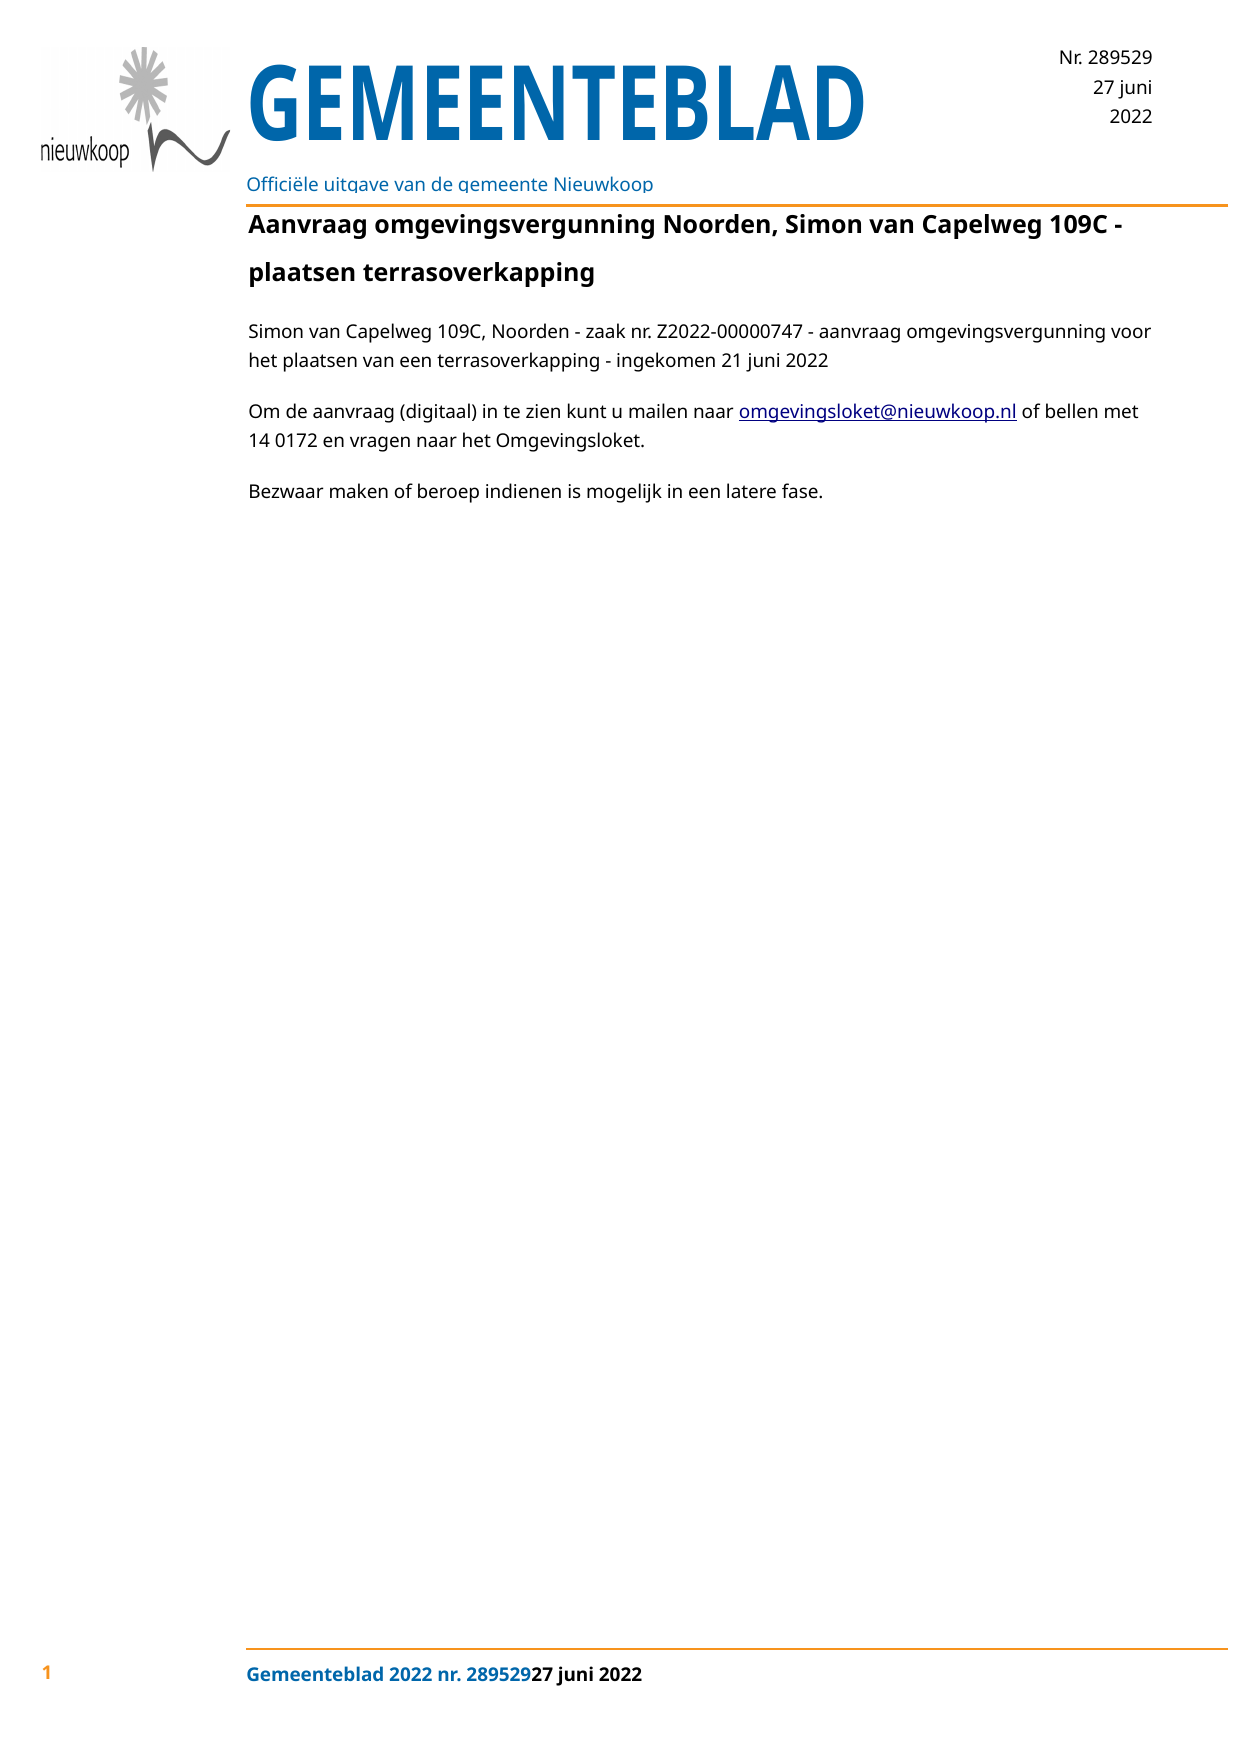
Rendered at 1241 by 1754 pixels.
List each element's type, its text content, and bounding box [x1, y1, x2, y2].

picture [41, 47, 231, 172]
text Simon van Capelweg 109C, Noorden - zaak nr. Z2022-00000747 - aanvraag omgevingsvergunning voor het plaatsen van een terrasoverkapping - ingekomen 21 juni 2022 [248, 318, 1152, 373]
text Om de aanvraag (digitaal) in te zien kunt u mailen naar omgevingsloket@nieuwkoop.nl of bellen met 14 0172 en vragen naar het Omgevingsloket. [248, 398, 1152, 453]
text Aanvraag omgevingsvergunning Noorden, Simon van Capelweg 109C - plaatsen terrasoverkapping [248, 207, 1152, 288]
text Bezwaar maken of beroep indienen is mogelijk in een latere fase. [248, 478, 1152, 504]
